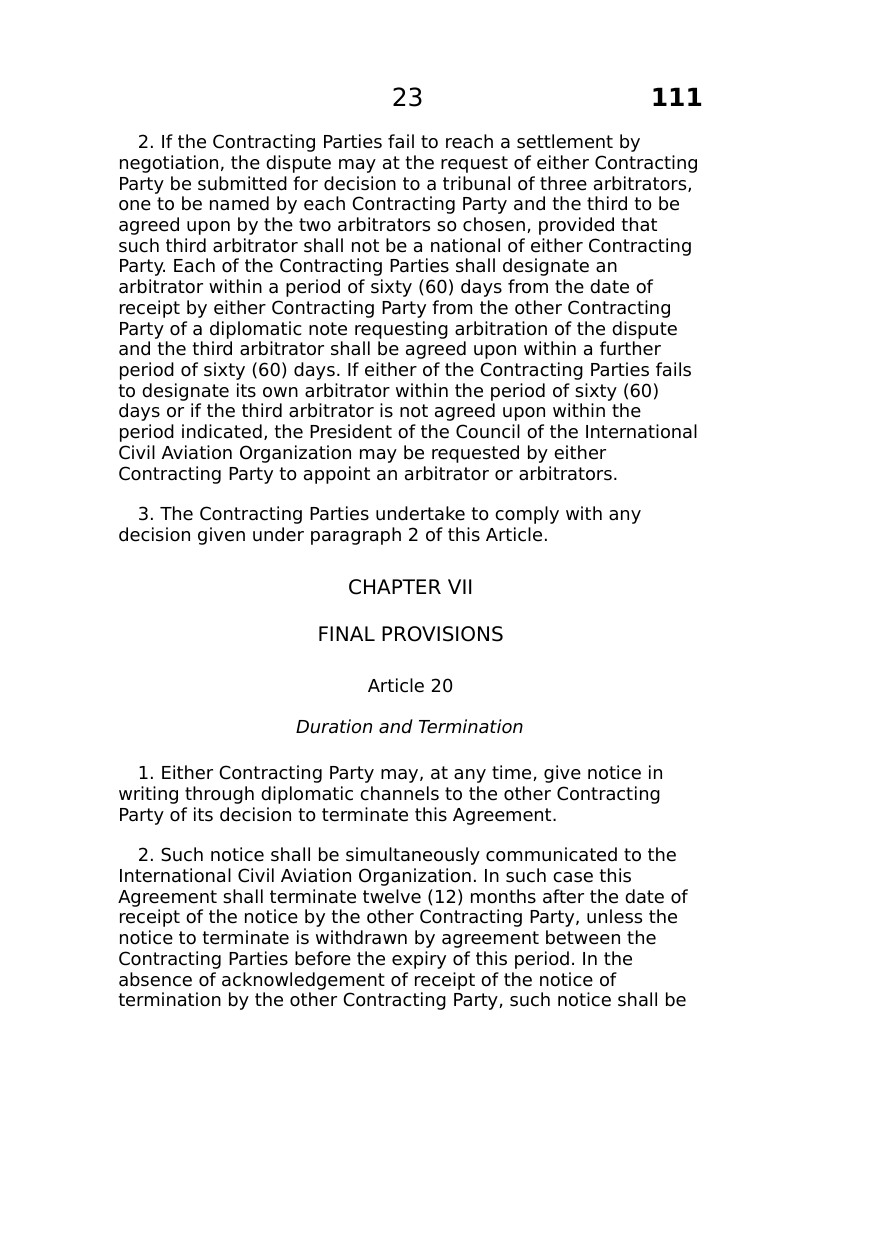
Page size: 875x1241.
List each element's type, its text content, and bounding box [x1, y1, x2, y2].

subtitle Article 20 Duration and Termination [118, 676, 703, 738]
subtitle CHAPTER VII FINAL PROVISIONS [118, 576, 703, 646]
text 2. If the Contracting Parties fail to reach a settlement by negotiation, the dispute may at the request of either Contracting Party be submitted for decision to a tribunal of three arbitrators, one to be named by each Contracting Party and the third to be agreed upon by the two arbitrators so chosen, provided that such third arbitrator shall not be a national of either Contracting Party. Each of the Contracting Parties shall designate an arbitrator within a period of sixty (60) days from the date of receipt by either Contracting Party from the other Contracting Party of a diplomatic note requesting arbitration of the dispute and the third arbitrator shall be agreed upon within a further period of sixty (60) days. If either of the Contracting Parties fails to designate its own arbitrator within the period of sixty (60) days or if the third arbitrator is not agreed upon within the period indicated, the President of the Council of the International Civil Aviation Organization may be requested by either Contracting Party to appoint an arbitrator or arbitrators. [118, 132, 703, 484]
text 2. Such notice shall be simultaneously communicated to the International Civil Aviation Organization. In such case this Agreement shall terminate twelve (12) months after the date of receipt of the notice by the other Contracting Party, unless the notice to terminate is withdrawn by agreement between the Contracting Parties before the expiry of this period. In the absence of acknowledgement of receipt of the notice of termination by the other Contracting Party, such notice shall be [118, 845, 703, 1011]
text 1. Either Contracting Party may, at any time, give notice in writing through diplomatic channels to the other Contracting Party of its decision to terminate this Agreement. [118, 763, 703, 825]
text 3. The Contracting Parties undertake to comply with any decision given under paragraph 2 of this Article. [118, 504, 703, 546]
